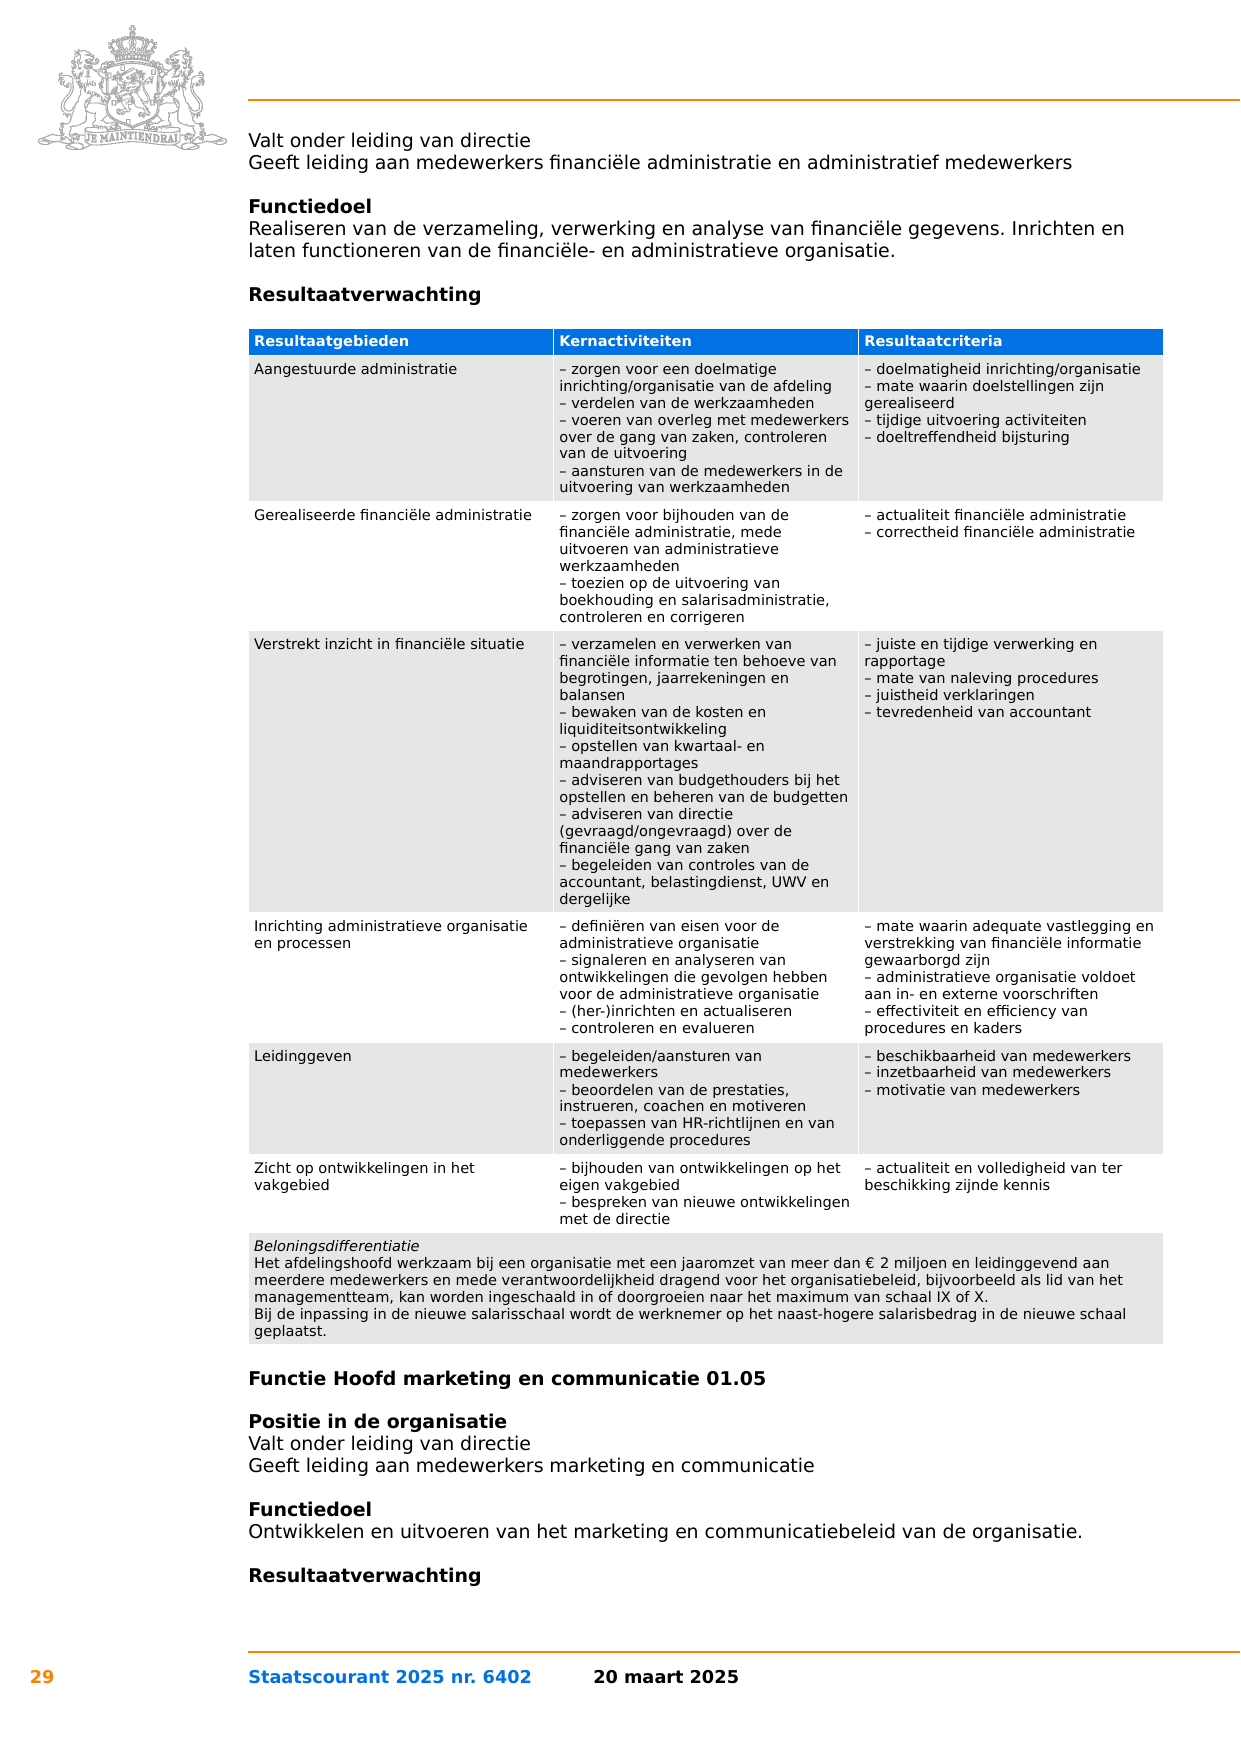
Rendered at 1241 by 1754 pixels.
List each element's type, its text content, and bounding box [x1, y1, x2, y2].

text Ontwikkelen en uitvoeren van het marketing en communicatiebeleid van de organisatie. [248, 1521, 1163, 1543]
text Functiedoel [248, 196, 1163, 218]
table_cell Inrichting administratieve organisatie en processen [249, 914, 553, 1042]
table_cell Zicht op ontwikkelingen in het vakgebied [249, 1155, 553, 1232]
text Valt onder leiding van directie [248, 130, 1163, 152]
table_cell – beschikbaarheid van medewerkers – inzetbaarheid van medewerkers – motivatie van medewerkers [859, 1043, 1163, 1154]
text Valt onder leiding van directie [248, 1433, 1163, 1455]
table_cell – definiëren van eisen voor de administratieve organisatie – signaleren en analyseren van ontwikkelingen die gevolgen hebben voor de administratieve organisatie – (her-)inrichten en actualiseren – controleren en evalueren [554, 914, 858, 1042]
table_cell Gerealiseerde financiële administratie [249, 502, 553, 630]
table_header Kernactiviteiten [554, 329, 858, 355]
table_header Resultaatgebieden [249, 329, 553, 355]
table_cell Verstrekt inzicht in financiële situatie [249, 631, 553, 912]
picture [38, 25, 227, 150]
table_cell Leidinggeven [249, 1043, 553, 1154]
text Functiedoel [248, 1499, 1163, 1521]
text Positie in de organisatie [248, 1411, 1163, 1433]
table_cell – actualiteit financiële administratie – correctheid financiële administratie [859, 502, 1163, 630]
text Resultaatverwachting [248, 283, 1163, 306]
subtitle Functie Hoofd marketing en communicatie 01.05 [248, 1367, 1163, 1389]
text Realiseren van de verzameling, verwerking en analyse van financiële gegevens. Inrichten en laten functioneren van de financiële- en administratieve organisatie. [248, 218, 1163, 262]
table_cell – verzamelen en verwerken van financiële informatie ten behoeve van begrotingen, jaarrekeningen en balansen – bewaken van de kosten en liquiditeitsontwikkeling – opstellen van kwartaal- en maandrapportages – adviseren van budgethouders bij het opstellen en beheren van de budgetten – adviseren van directie (gevraagd/ongevraagd) over de financiële gang van zaken – begeleiden van controles van de accountant, belastingdienst, UWV en dergelijke [554, 631, 858, 912]
table_cell – zorgen voor een doelmatige inrichting/organisatie van de afdeling – verdelen van de werkzaamheden – voeren van overleg met medewerkers over de gang van zaken, controleren van de uitvoering – aansturen van de medewerkers in de uitvoering van werkzaamheden [554, 356, 858, 501]
table_cell – juiste en tijdige verwerking en rapportage – mate van naleving procedures – juistheid verklaringen – tevredenheid van accountant [859, 631, 1163, 912]
table_cell – begeleiden/aansturen van medewerkers – beoordelen van de prestaties, instrueren, coachen en motiveren – toepassen van HR-richtlijnen en van onderliggende procedures [554, 1043, 858, 1154]
table_cell – doelmatigheid inrichting/organisatie – mate waarin doelstellingen zijn gerealiseerd – tijdige uitvoering activiteiten – doeltreffendheid bijsturing [859, 356, 1163, 501]
text Geeft leiding aan medewerkers marketing en communicatie [248, 1455, 1163, 1477]
table_cell – mate waarin adequate vastlegging en verstrekking van financiële informatie gewaarborgd zijn – administratieve organisatie voldoet aan in- en externe voorschriften – effectiviteit en efficiency van procedures en kaders [859, 914, 1163, 1042]
table_cell Aangestuurde administratie [249, 356, 553, 501]
table_cell – zorgen voor bijhouden van de financiële administratie, mede uitvoeren van administratieve werkzaamheden – toezien op de uitvoering van boekhouding en salarisadministratie, controleren en corrigeren [554, 502, 858, 630]
table_header Resultaatcriteria [859, 329, 1163, 355]
text Resultaatverwachting [248, 1565, 1163, 1587]
table_cell – actualiteit en volledigheid van ter beschikking zijnde kennis [859, 1155, 1163, 1232]
table_cell Beloningsdifferentiatie Het afdelingshoofd werkzaam bij een organisatie met een jaaromzet van meer dan € 2 miljoen en leidinggevend aan meerdere medewerkers en mede verantwoordelijkheid dragend voor het organisatiebeleid, bijvoorbeeld als lid van het managementteam, kan worden ingeschaald in of doorgroeien naar het maximum van schaal IX of X. Bij de inpassing in de nieuwe salarisschaal wordt de werknemer op het naast-hogere salarisbedrag in de nieuwe schaal geplaatst. [249, 1233, 1163, 1344]
text Geeft leiding aan medewerkers financiële administratie en administratief medewerkers [248, 152, 1163, 174]
table_cell – bijhouden van ontwikkelingen op het eigen vakgebied – bespreken van nieuwe ontwikkelingen met de directie [554, 1155, 858, 1232]
